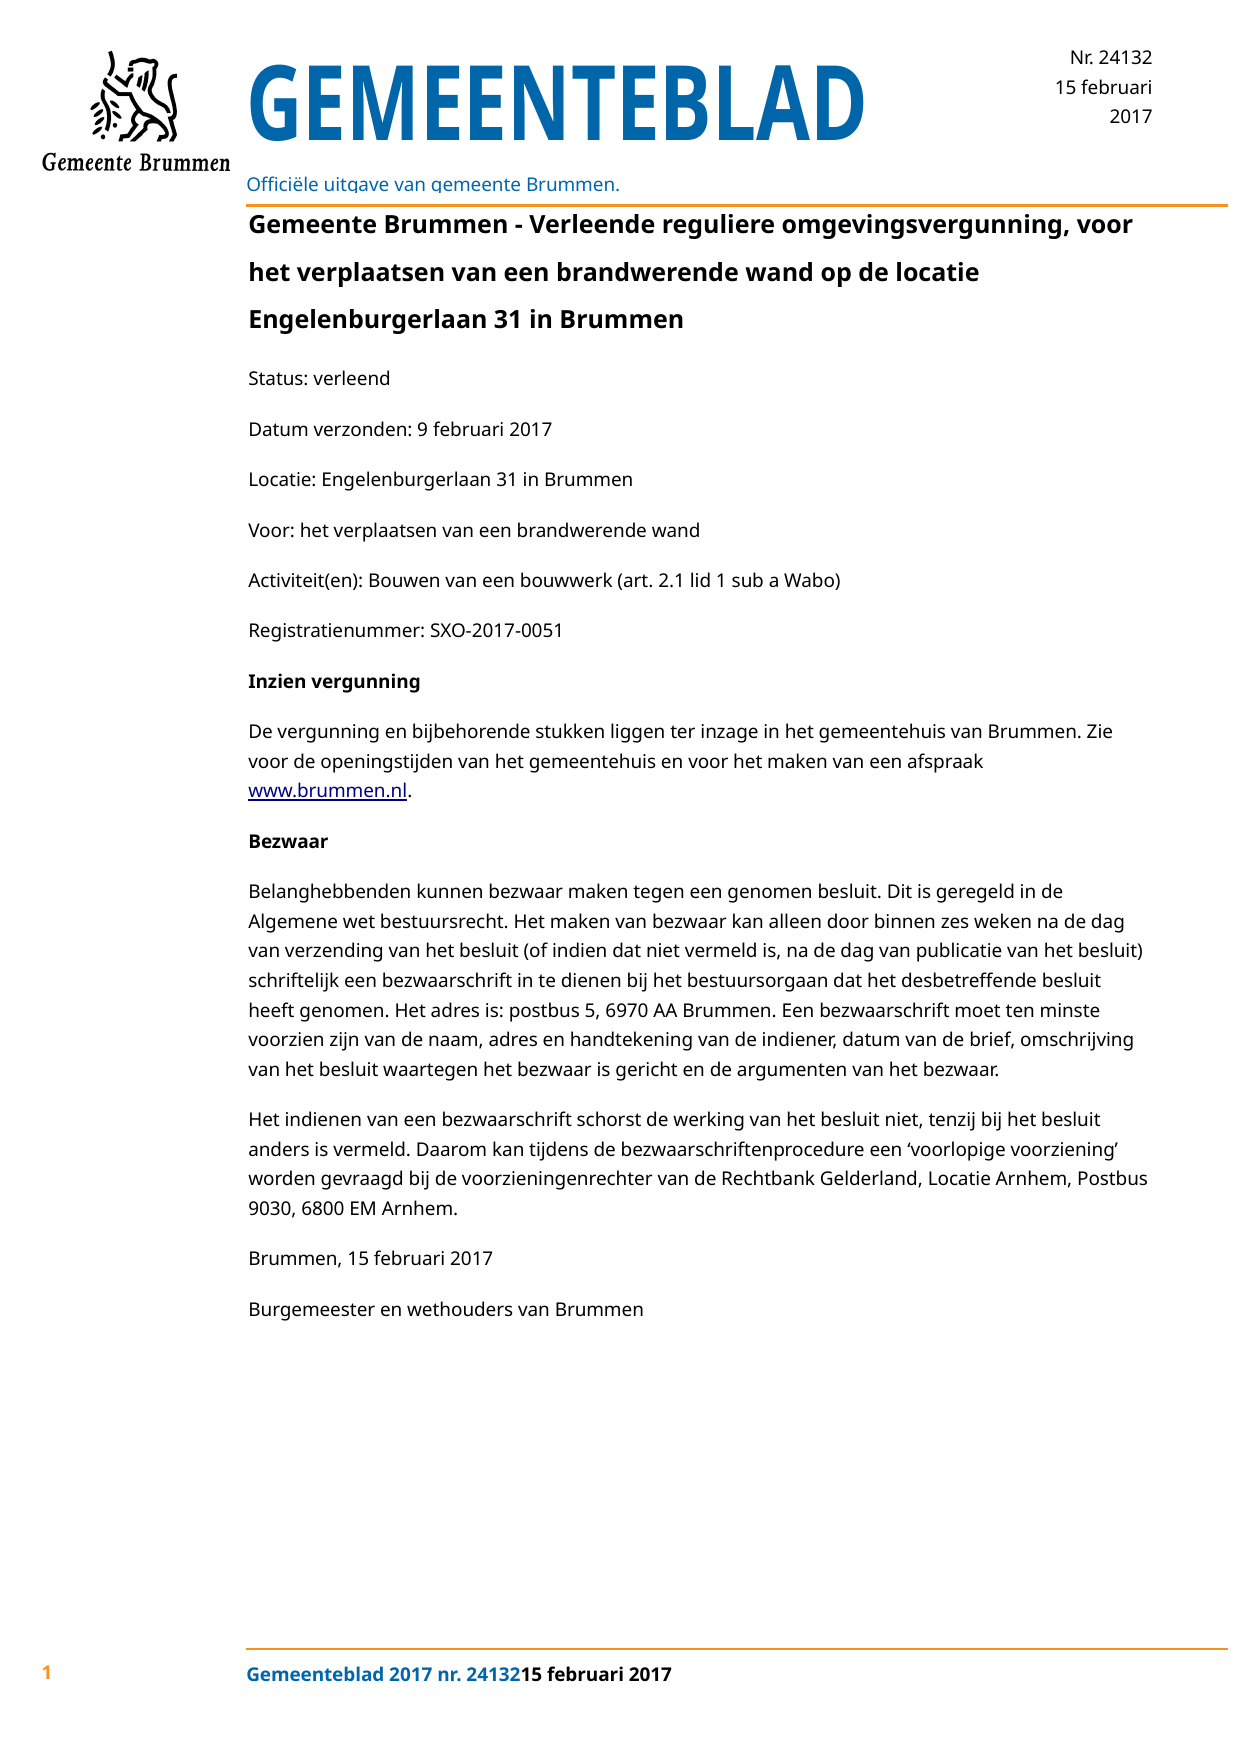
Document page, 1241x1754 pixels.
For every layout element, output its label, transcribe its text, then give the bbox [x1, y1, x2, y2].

text Voor: het verplaatsen van een brandwerende wand [248, 517, 1152, 542]
text Datum verzonden: 9 februari 2017 [248, 416, 1152, 442]
text Het indienen van een bezwaarschrift schorst de werking van het besluit niet, tenzij bij het besluit anders is vermeld. Daarom kan tijdens de bezwaarschriftenprocedure een ‘voorlopige voorziening’ worden gevraagd bij de voorzieningenrechter van de Rechtbank Gelderland, Locatie Arnhem, Postbus 9030, 6800 EM Arnhem. [248, 1106, 1152, 1221]
text Registratienummer: SXO-2017-0051 [248, 618, 1152, 643]
text Locatie: Engelenburgerlaan 31 in Brummen [248, 466, 1152, 492]
text Status: verleend [248, 366, 1152, 391]
text Burgemeester en wethouders van Brummen [248, 1296, 1152, 1322]
text Belanghebbenden kunnen bezwaar maken tegen een genomen besluit. Dit is geregeld in de Algemene wet bestuursrecht. Het maken van bezwaar kan alleen door binnen zes weken na de dag van verzending van het besluit (of indien dat niet vermeld is, na de dag van publicatie van het besluit) schriftelijk een bezwaarschrift in te dienen bij het bestuursorgaan dat het desbetreffende besluit heeft genomen. Het adres is: postbus 5, 6970 AA Brummen. Een bezwaarschrift moet ten minste voorzien zijn van de naam, adres en handtekening van de indiener, datum van de brief, omschrijving van het besluit waartegen het bezwaar is gericht en de argumenten van het bezwaar. [248, 878, 1152, 1082]
picture [41, 47, 231, 172]
text Brummen, 15 februari 2017 [248, 1246, 1152, 1271]
text De vergunning en bijbehorende stukken liggen ter inzage in het gemeentehuis van Brummen. Zie voor de openingstijden van het gemeentehuis en voor het maken van een afspraak www.brummen.nl. [248, 718, 1152, 803]
text Gemeente Brummen - Verleende reguliere omgevingsvergunning, voor het verplaatsen van een brandwerende wand op de locatie Engelenburgerlaan 31 in Brummen [248, 207, 1152, 336]
text Activiteit(en): Bouwen van een bouwwerk (art. 2.1 lid 1 sub a Wabo) [248, 567, 1152, 593]
text Bezwaar [248, 828, 1152, 854]
text Inzien vergunning [248, 668, 1152, 694]
